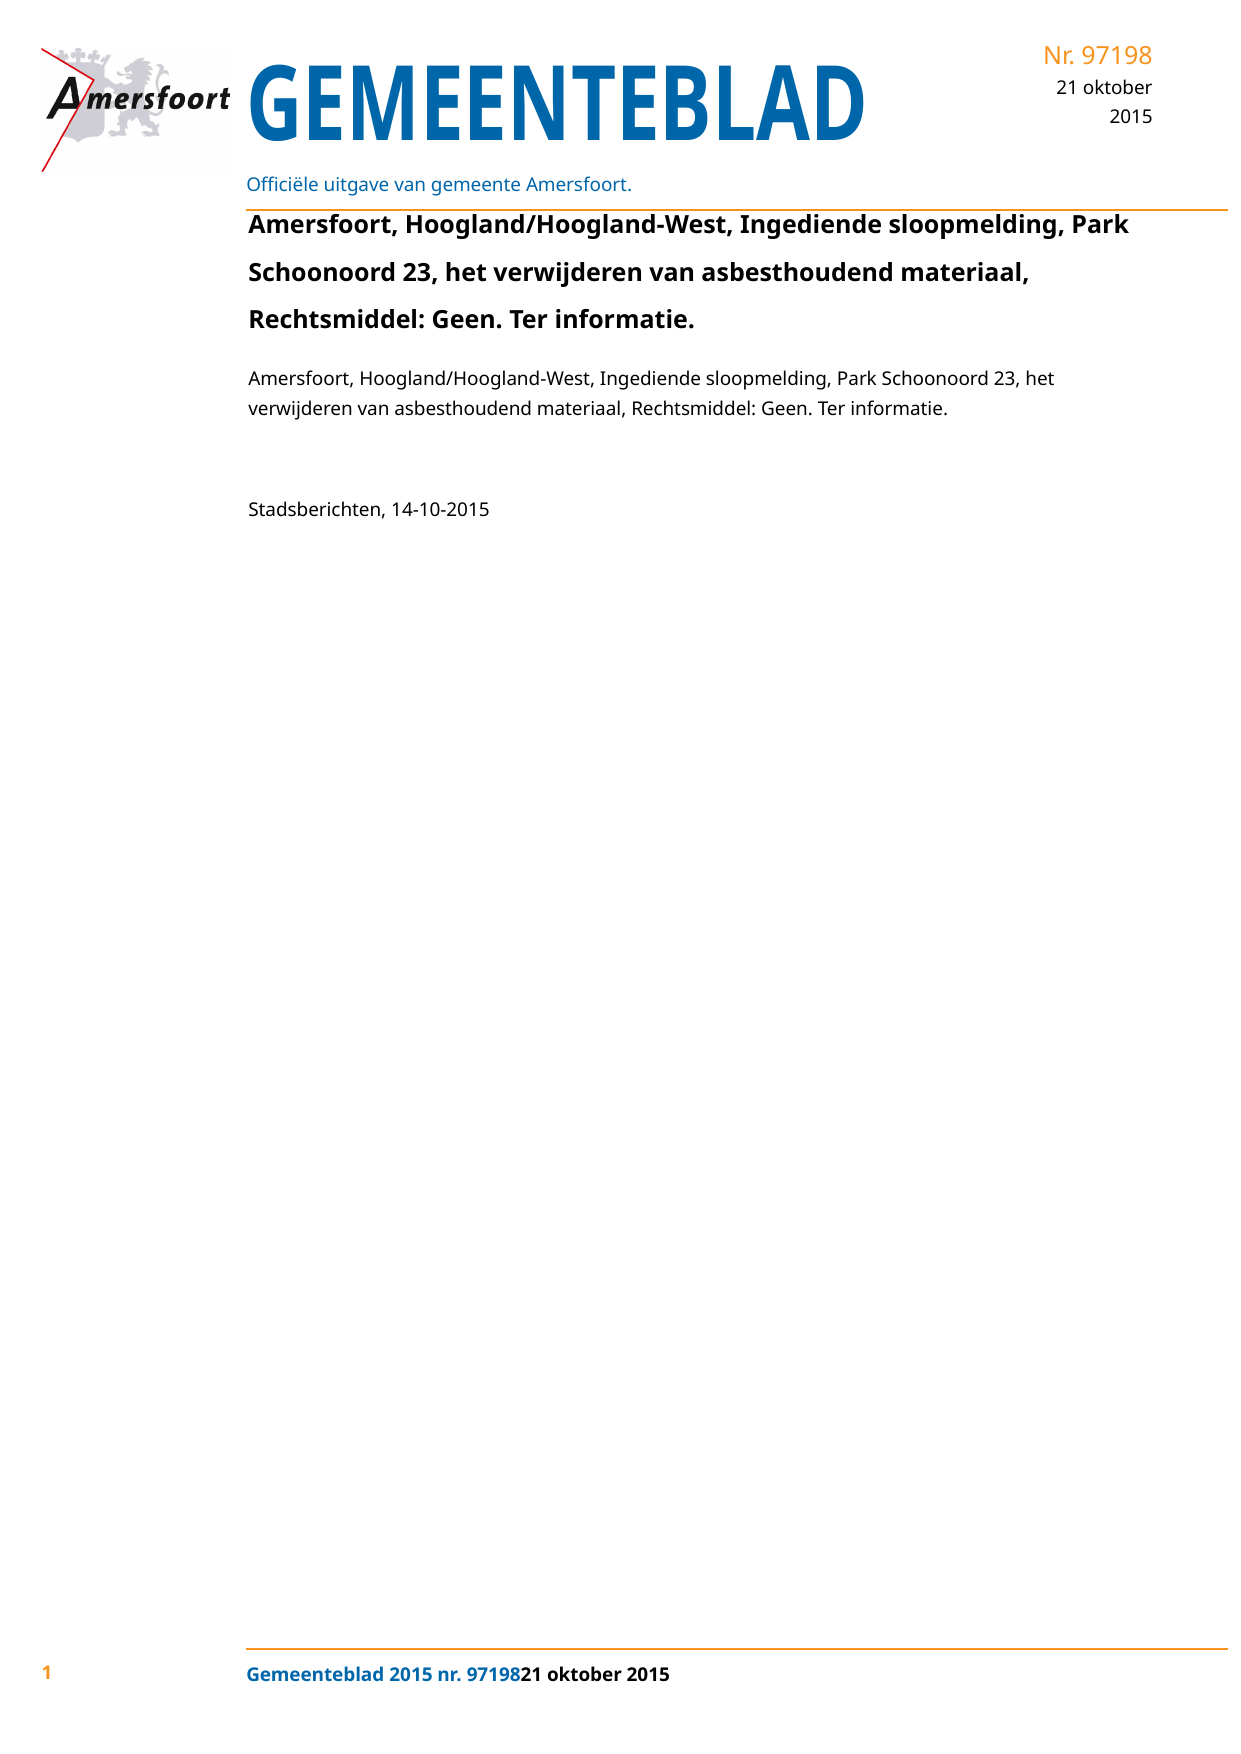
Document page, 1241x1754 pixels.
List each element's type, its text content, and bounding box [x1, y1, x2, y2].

text Amersfoort, Hoogland/Hoogland-West, Ingediende sloopmelding, Park Schoonoord 23, het verwijderen van asbesthoudend materiaal, Rechtsmiddel: Geen. Ter informatie. [248, 366, 1152, 421]
text Amersfoort, Hoogland/Hoogland-West, Ingediende sloopmelding, Park Schoonoord 23, het verwijderen van asbesthoudend materiaal, Rechtsmiddel: Geen. Ter informatie. [248, 211, 1152, 336]
text Stadsberichten, 14-10-2015 [248, 496, 1152, 522]
picture [41, 47, 231, 172]
